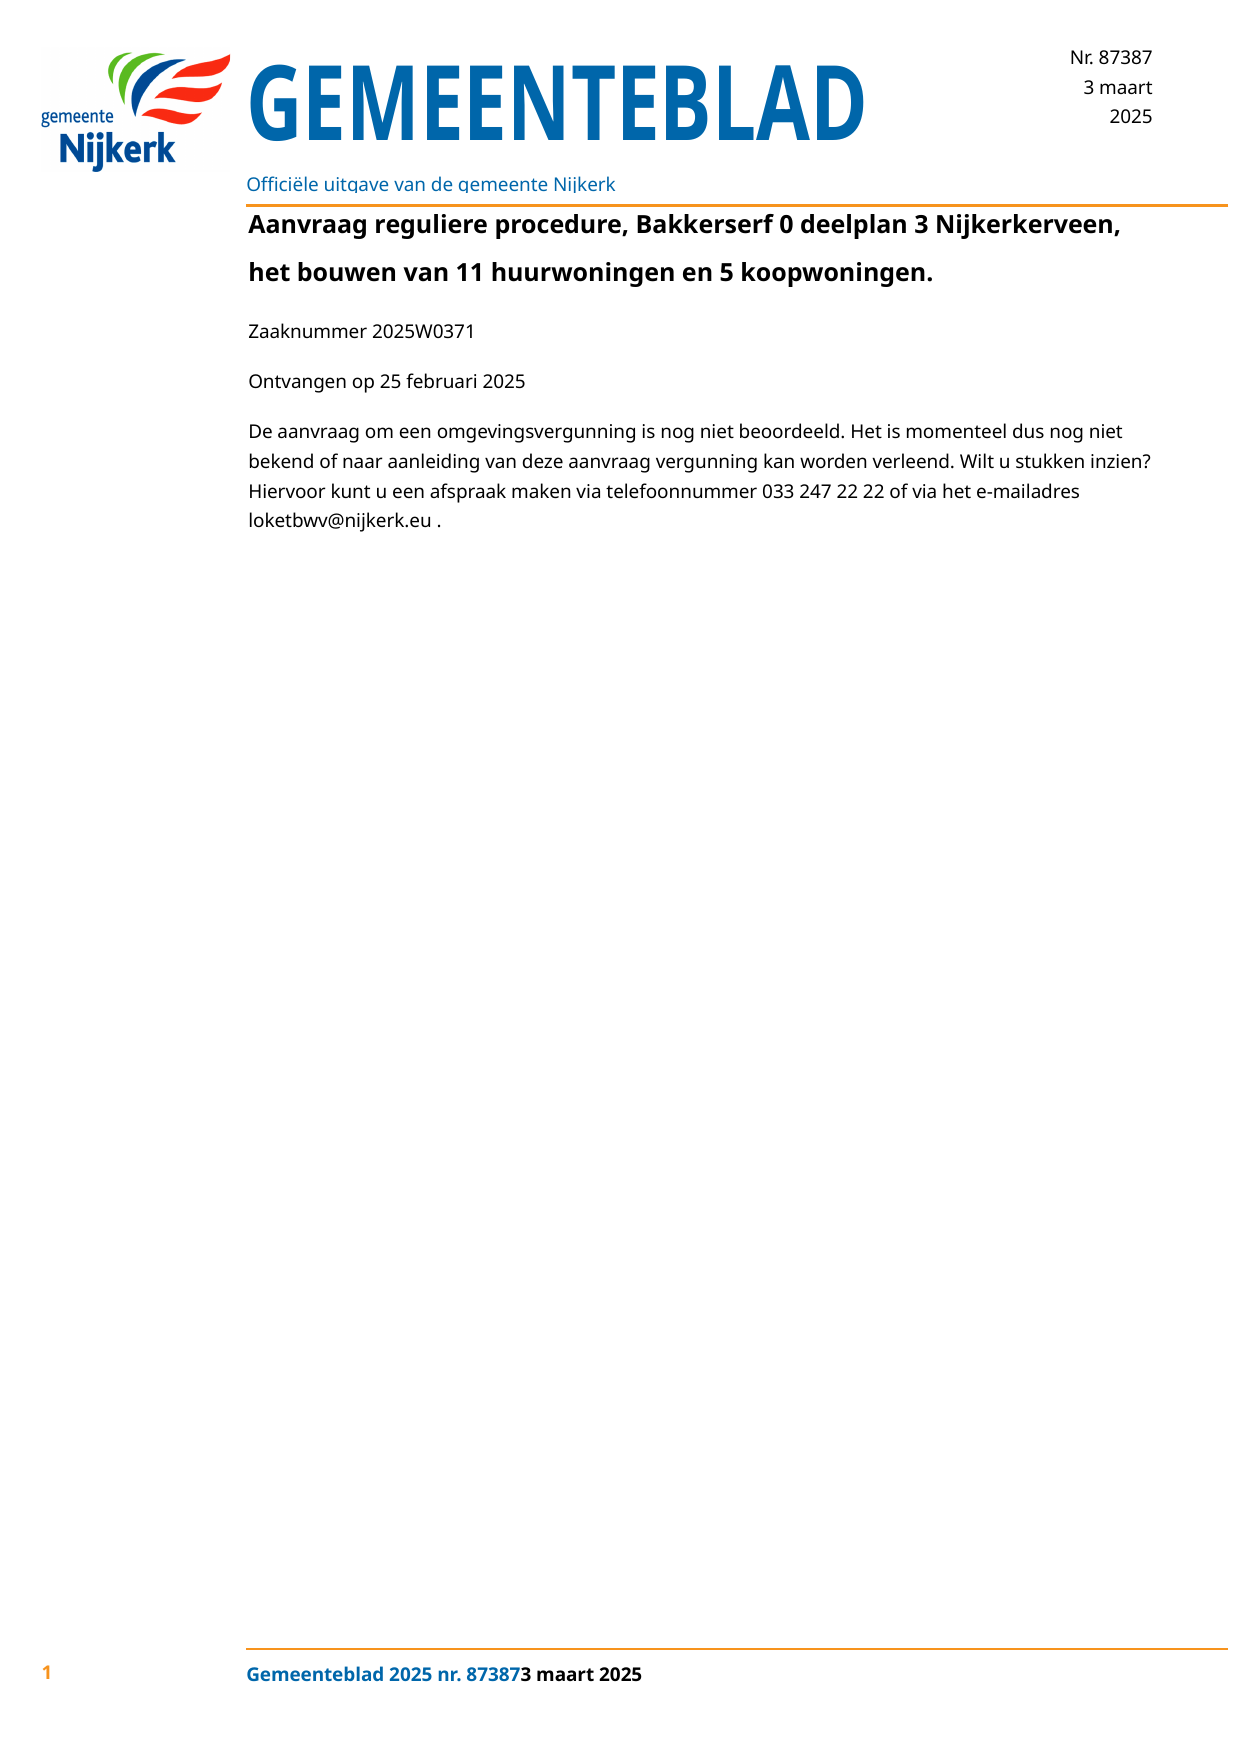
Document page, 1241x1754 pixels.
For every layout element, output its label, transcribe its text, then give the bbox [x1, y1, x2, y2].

picture [41, 47, 231, 172]
text De aanvraag om een omgevingsvergunning is nog niet beoordeeld. Het is momenteel dus nog niet bekend of naar aanleiding van deze aanvraag vergunning kan worden verleend. Wilt u stukken inzien? Hiervoor kunt u een afspraak maken via telefoonnummer 033 247 22 22 of via het e-mailadres loketbwv@nijkerk.eu . [248, 419, 1152, 533]
text Ontvangen op 25 februari 2025 [248, 368, 1152, 394]
text Zaaknummer 2025W0371 [248, 318, 1152, 344]
text Aanvraag reguliere procedure, Bakkerserf 0 deelplan 3 Nijkerkerveen, het bouwen van 11 huurwoningen en 5 koopwoningen. [248, 207, 1152, 288]
